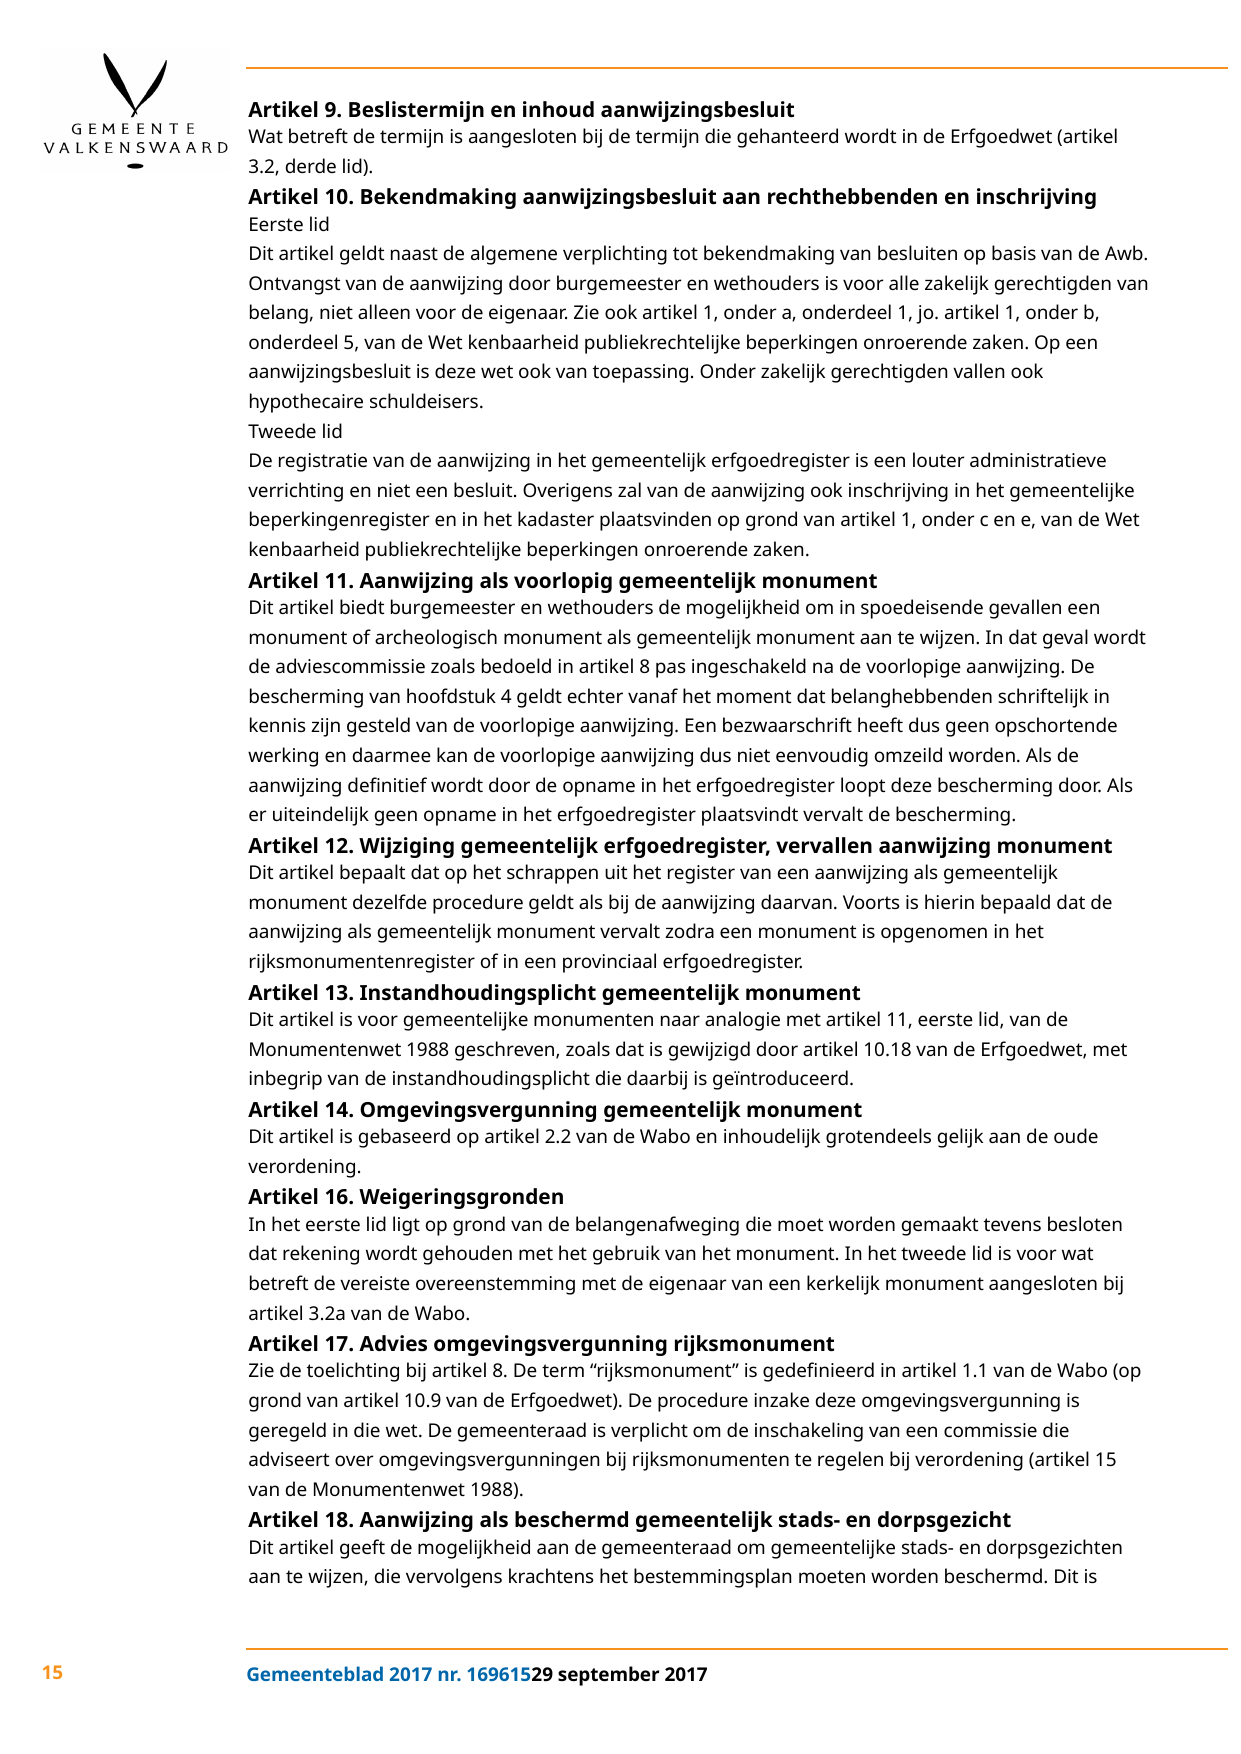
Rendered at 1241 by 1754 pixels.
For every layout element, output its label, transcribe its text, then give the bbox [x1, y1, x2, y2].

text Dit artikel geeft de mogelijkheid aan de gemeenteraad om gemeentelijke stads- en dorpsgezichten aan te wijzen, die vervolgens krachtens het bestemmingsplan moeten worden beschermd. Dit is [248, 1534, 1152, 1589]
text Dit artikel is voor gemeentelijke monumenten naar analogie met artikel 11, eerste lid, van de Monumentenwet 1988 geschreven, zoals dat is gewijzigd door artikel 10.18 van de Erfgoedwet, met inbegrip van de instandhoudingsplicht die daarbij is geïntroduceerd. [248, 1006, 1152, 1091]
text De registratie van de aanwijzing in het gemeentelijk erfgoedregister is een louter administratieve verrichting en niet een besluit. Overigens zal van de aanwijzing ook inschrijving in het gemeentelijke beperkingenregister en in het kadaster plaatsvinden op grond van artikel 1, onder c en e, van de Wet kenbaarheid publiekrechtelijke beperkingen onroerende zaken. [248, 447, 1152, 562]
text Tweede lid [248, 418, 1152, 444]
text Artikel 10. Bekendmaking aanwijzingsbesluit aan rechthebbenden en inschrijving [248, 182, 1152, 211]
text Artikel 18. Aanwijzing als beschermd gemeentelijk stads- en dorpsgezicht [248, 1506, 1152, 1534]
text In het eerste lid ligt op grond van de belangenafweging die moet worden gemaakt tevens besloten dat rekening wordt gehouden met het gebruik van het monument. In het tweede lid is voor wat betreft de vereiste overeenstemming met de eigenaar van een kerkelijk monument aangesloten bij artikel 3.2a van de Wabo. [248, 1211, 1152, 1325]
text Dit artikel geldt naast de algemene verplichting tot bekendmaking van besluiten op basis van de Awb. Ontvangst van de aanwijzing door burgemeester en wethouders is voor alle zakelijk gerechtigden van belang, niet alleen voor de eigenaar. Zie ook artikel 1, onder a, onderdeel 1, jo. artikel 1, onder b, onderdeel 5, van de Wet kenbaarheid publiekrechtelijke beperkingen onroerende zaken. Op een aanwijzingsbesluit is deze wet ook van toepassing. Onder zakelijk gerechtigden vallen ook hypothecaire schuldeisers. [248, 240, 1152, 414]
text Wat betreft de termijn is aangesloten bij de termijn die gehanteerd wordt in de Erfgoedwet (artikel 3.2, derde lid). [248, 123, 1152, 178]
text Artikel 17. Advies omgevingsvergunning rijksmonument [248, 1329, 1152, 1358]
text Dit artikel biedt burgemeester en wethouders de mogelijkheid om in spoedeisende gevallen een monument of archeologisch monument als gemeentelijk monument aan te wijzen. In dat geval wordt de adviescommissie zoals bedoeld in artikel 8 pas ingeschakeld na de voorlopige aanwijzing. De bescherming van hoofdstuk 4 geldt echter vanaf het moment dat belanghebbenden schriftelijk in kennis zijn gesteld van de voorlopige aanwijzing. Een bezwaarschrift heeft dus geen opschortende werking en daarmee kan de voorlopige aanwijzing dus niet eenvoudig omzeild worden. Als de aanwijzing definitief wordt door de opname in het erfgoedregister loopt deze bescherming door. Als er uiteindelijk geen opname in het erfgoedregister plaatsvindt vervalt de bescherming. [248, 594, 1152, 827]
text Artikel 13. Instandhoudingsplicht gemeentelijk monument [248, 978, 1152, 1006]
text Dit artikel is gebaseerd op artikel 2.2 van de Wabo en inhoudelijk grotendeels gelijk aan de oude verordening. [248, 1123, 1152, 1179]
picture [41, 47, 231, 172]
text Eerste lid [248, 211, 1152, 237]
text Artikel 14. Omgevingsvergunning gemeentelijk monument [248, 1095, 1152, 1123]
text Artikel 16. Weigeringsgronden [248, 1182, 1152, 1211]
text Artikel 9. Beslistermijn en inhoud aanwijzingsbesluit [248, 95, 1152, 123]
text Zie de toelichting bij artikel 8. De term “rijksmonument” is gedefinieerd in artikel 1.1 van de Wabo (op grond van artikel 10.9 van de Erfgoedwet). De procedure inzake deze omgevingsvergunning is geregeld in die wet. De gemeenteraad is verplicht om de inschakeling van een commissie die adviseert over omgevingsvergunningen bij rijksmonumenten te regelen bij verordening (artikel 15 van de Monumentenwet 1988). [248, 1358, 1152, 1502]
text Artikel 11. Aanwijzing als voorlopig gemeentelijk monument [248, 566, 1152, 594]
text Artikel 12. Wijziging gemeentelijk erfgoedregister, vervallen aanwijzing monument [248, 831, 1152, 859]
text Dit artikel bepaalt dat op het schrappen uit het register van een aanwijzing als gemeentelijk monument dezelfde procedure geldt als bij de aanwijzing daarvan. Voorts is hierin bepaald dat de aanwijzing als gemeentelijk monument vervalt zodra een monument is opgenomen in het rijksmonumentenregister of in een provinciaal erfgoedregister. [248, 859, 1152, 974]
